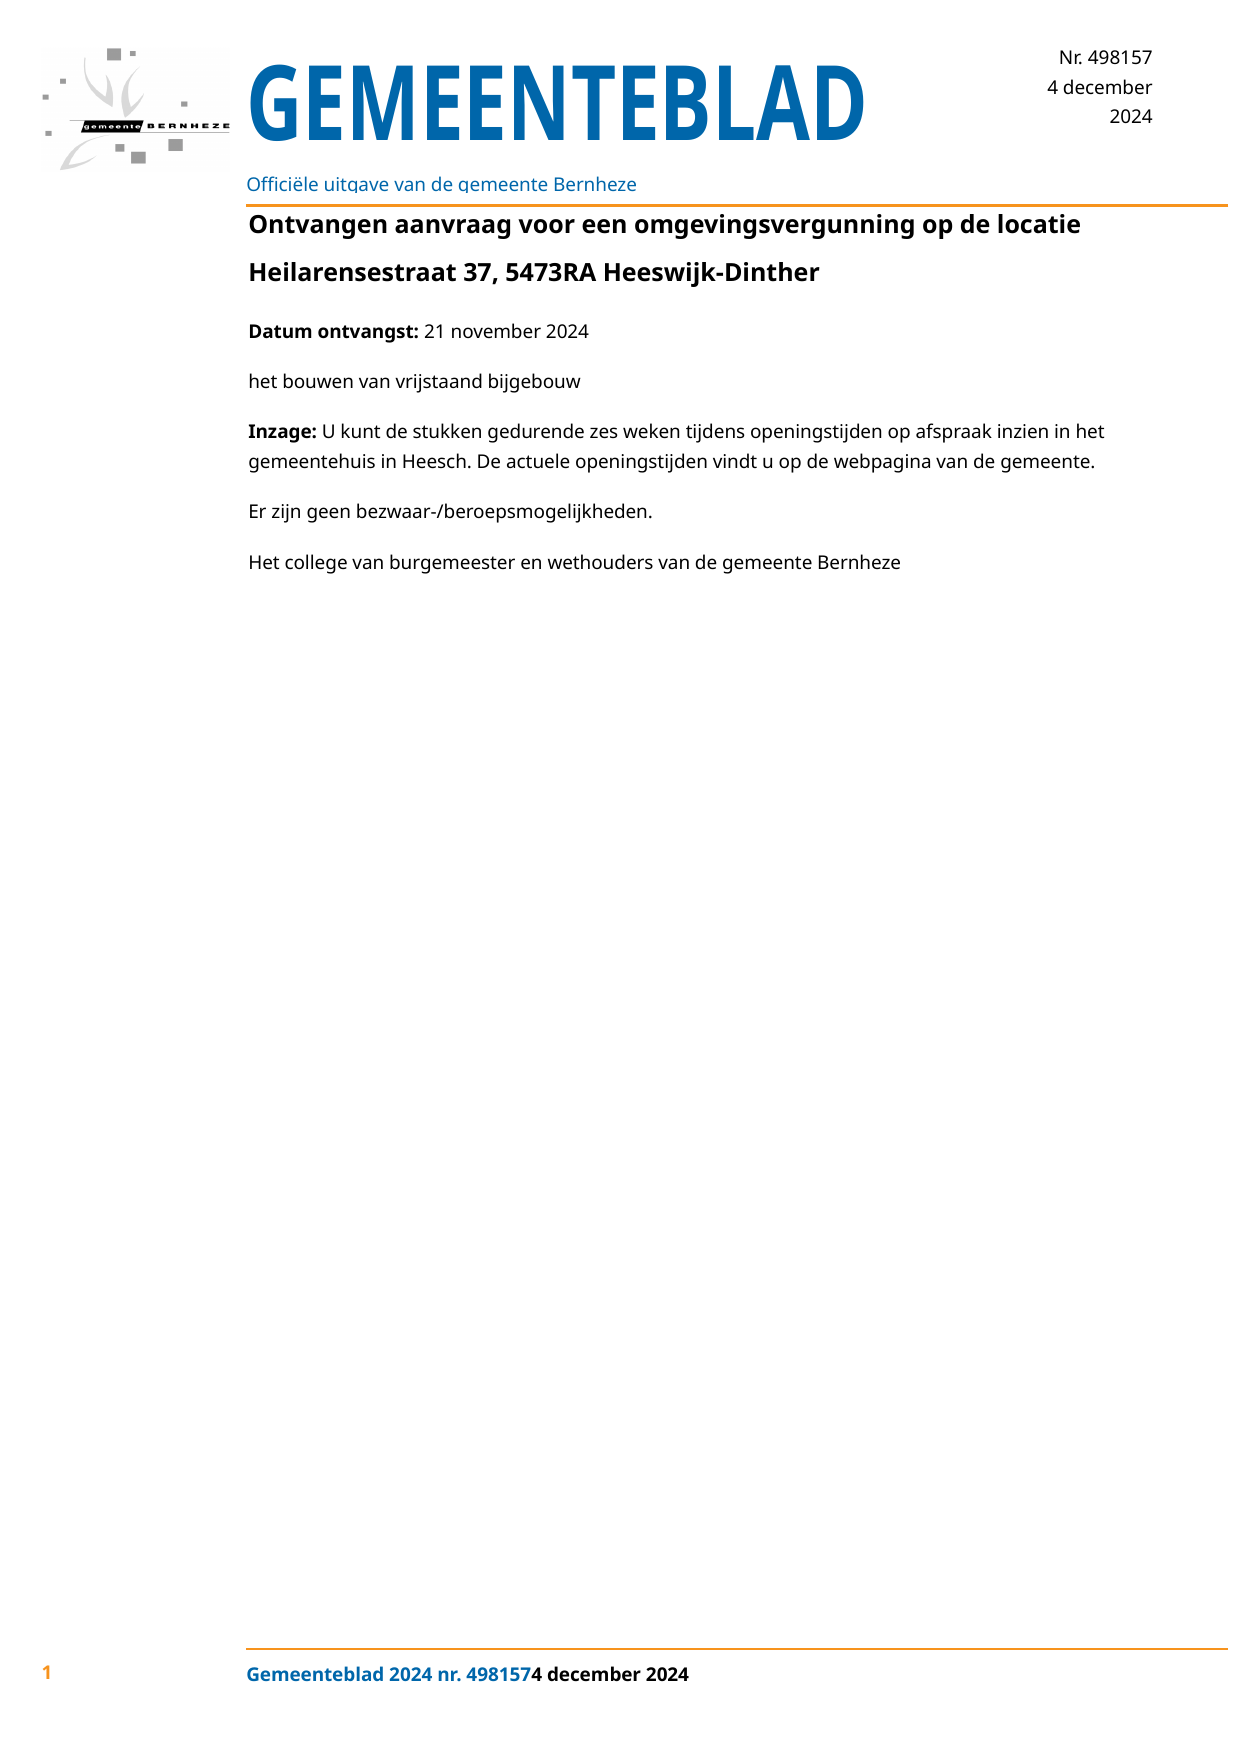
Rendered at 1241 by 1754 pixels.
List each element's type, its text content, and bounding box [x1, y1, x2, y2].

text Ontvangen aanvraag voor een omgevingsvergunning op de locatie Heilarensestraat 37, 5473RA Heeswijk-Dinther [248, 207, 1152, 288]
text het bouwen van vrijstaand bijgebouw [248, 368, 1152, 394]
text Er zijn geen bezwaar-/beroepsmogelijkheden. [248, 499, 1152, 524]
text Het college van burgemeester en wethouders van de gemeente Bernheze [248, 549, 1152, 575]
picture [41, 47, 231, 172]
text Datum ontvangst: 21 november 2024 [248, 318, 1152, 344]
text Inzage: U kunt de stukken gedurende zes weken tijdens openingstijden op afspraak inzien in het gemeentehuis in Heesch. De actuele openingstijden vindt u op de webpagina van de gemeente. [248, 419, 1152, 474]
